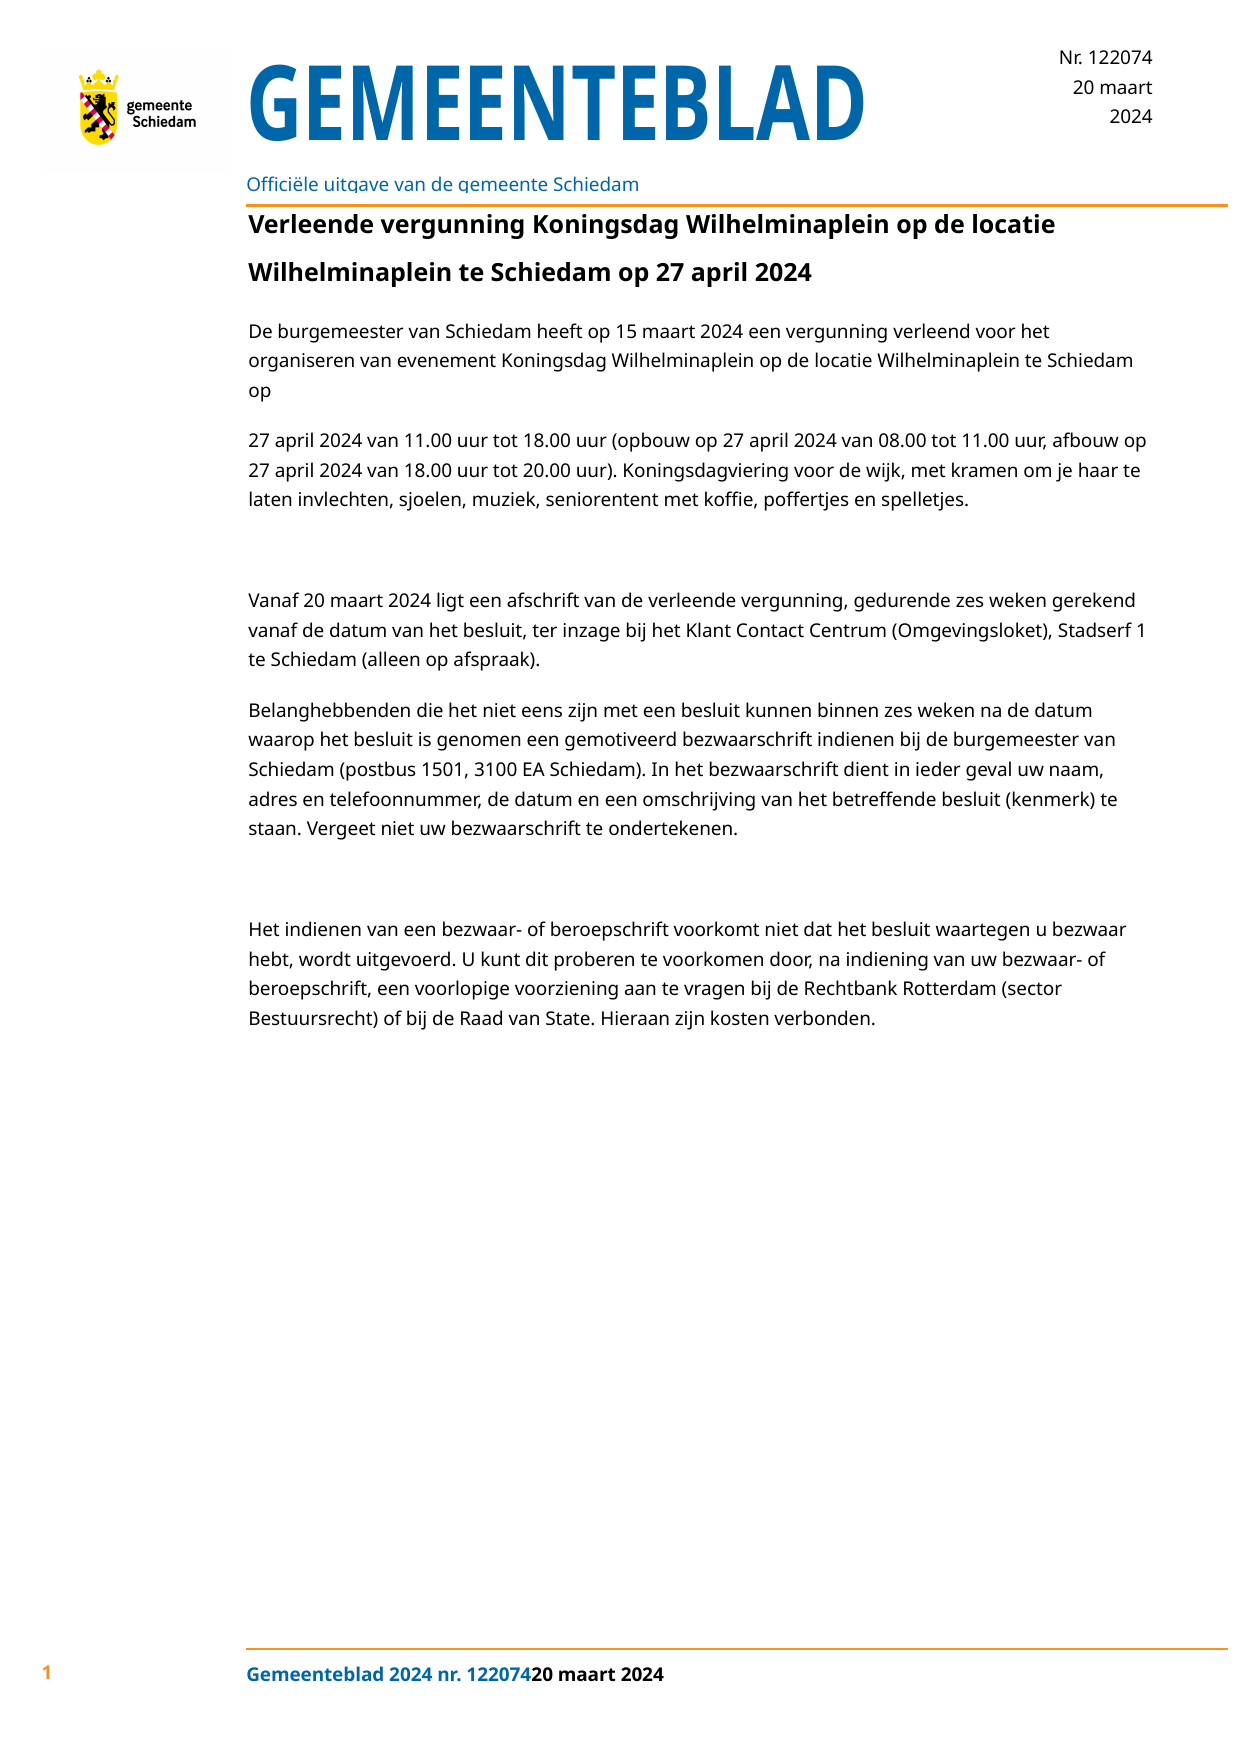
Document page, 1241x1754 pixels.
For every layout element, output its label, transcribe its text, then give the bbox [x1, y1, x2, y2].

text Vanaf 20 maart 2024 ligt een afschrift van de verleende vergunning, gedurende zes weken gerekend vanaf de datum van het besluit, ter inzage bij het Klant Contact Centrum (Omgevingsloket), Stadserf 1 te Schiedam (alleen op afspraak). [248, 587, 1152, 672]
text De burgemeester van Schiedam heeft op 15 maart 2024 een vergunning verleend voor het organiseren van evenement Koningsdag Wilhelminaplein op de locatie Wilhelminaplein te Schiedam op [248, 318, 1152, 403]
text Verleende vergunning Koningsdag Wilhelminaplein op de locatie Wilhelminaplein te Schiedam op 27 april 2024 [248, 207, 1152, 288]
text 27 april 2024 van 11.00 uur tot 18.00 uur (opbouw op 27 april 2024 van 08.00 tot 11.00 uur, afbouw op 27 april 2024 van 18.00 uur tot 20.00 uur). Koningsdagviering voor de wijk, met kramen om je haar te laten invlechten, sjoelen, muziek, seniorentent met koffie, poffertjes en spelletjes. [248, 427, 1152, 512]
text Belanghebbenden die het niet eens zijn met een besluit kunnen binnen zes weken na de datum waarop het besluit is genomen een gemotiveerd bezwaarschrift indienen bij de burgemeester van Schiedam (postbus 1501, 3100 EA Schiedam). In het bezwaarschrift dient in ieder geval uw naam, adres en telefoonnummer, de datum en een omschrijving van het betreffende besluit (kenmerk) te staan. Vergeet niet uw bezwaarschrift te ondertekenen. [248, 697, 1152, 841]
text Het indienen van een bezwaar- of beroepschrift voorkomt niet dat het besluit waartegen u bezwaar hebt, wordt uitgevoerd. U kunt dit proberen te voorkomen door, na indiening van uw bezwaar- of beroepschrift, een voorlopige voorziening aan te vragen bij de Rechtbank Rotterdam (sector Bestuursrecht) of bij de Raad van State. Hieraan zijn kosten verbonden. [248, 916, 1152, 1031]
picture [41, 47, 231, 172]
